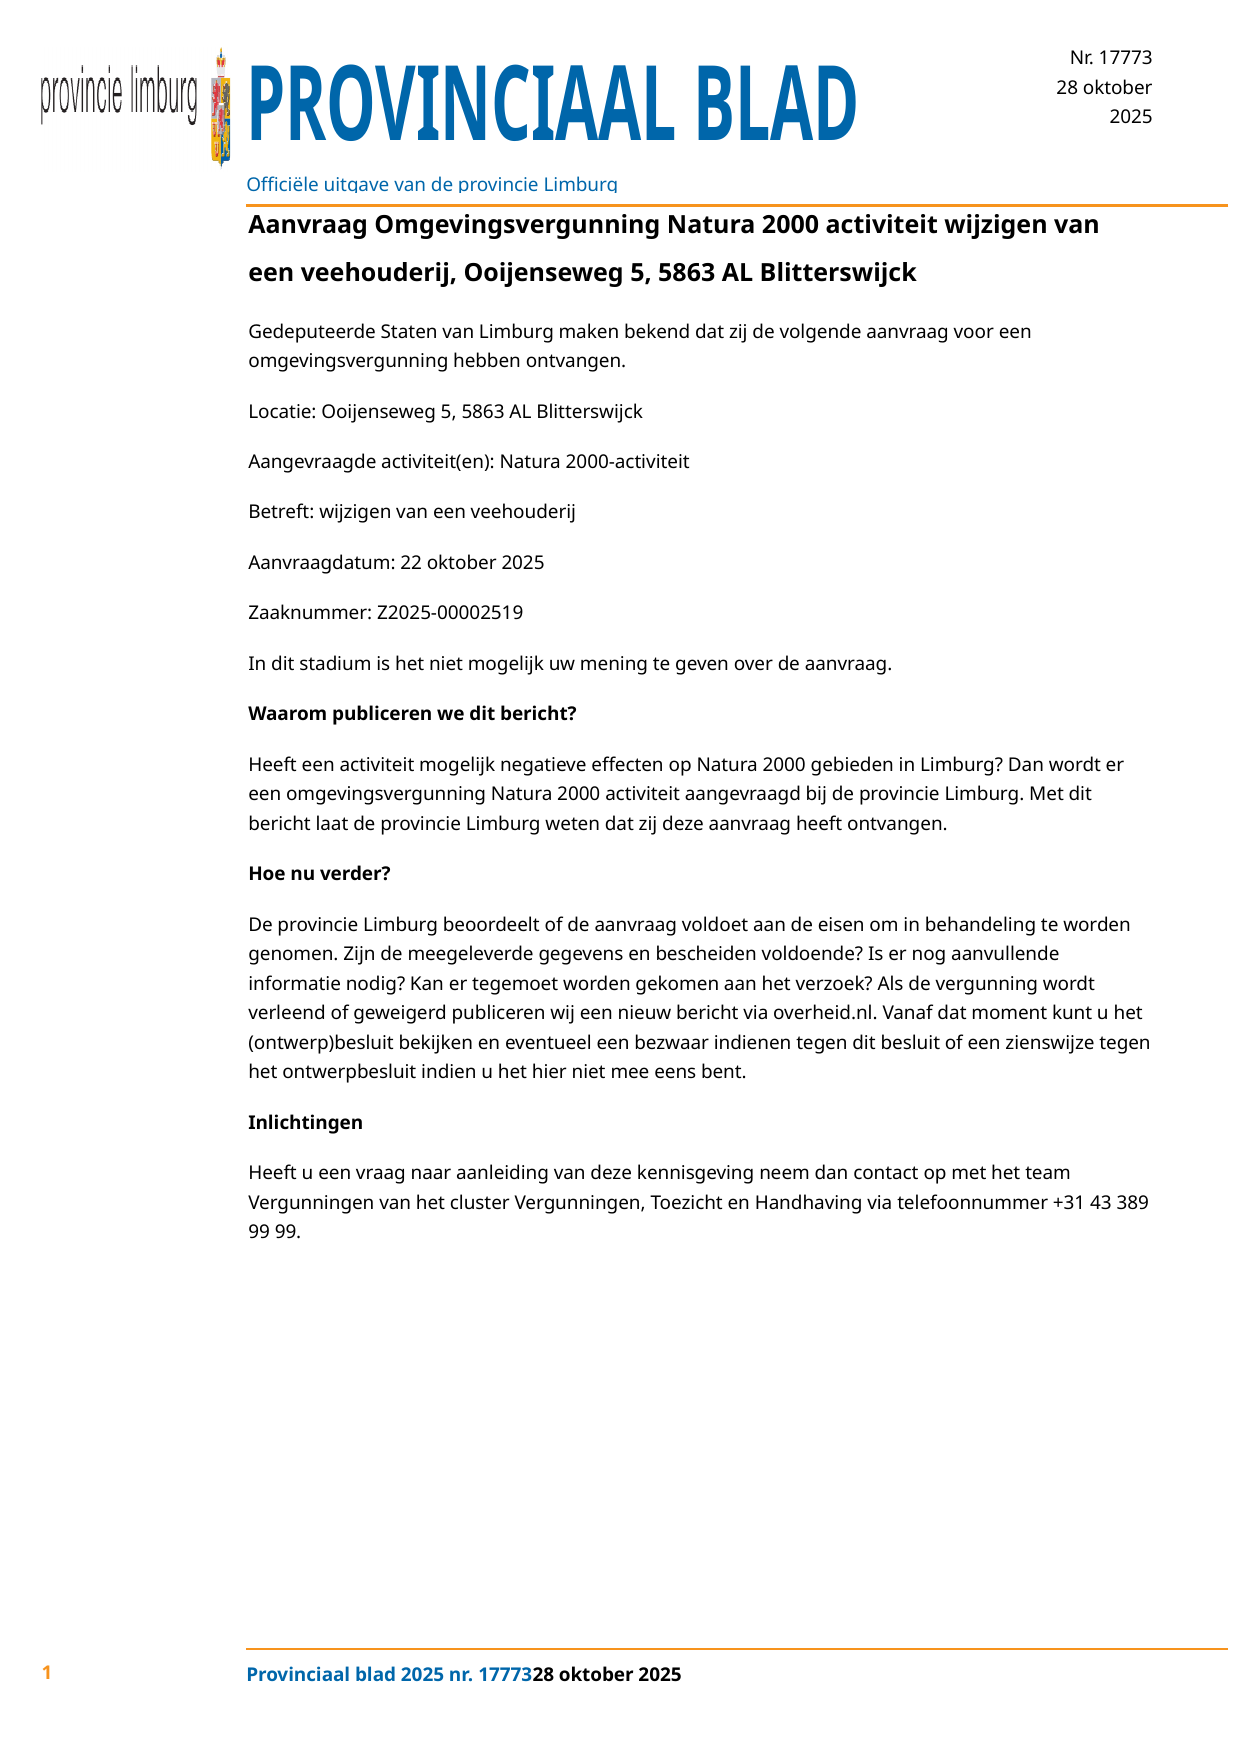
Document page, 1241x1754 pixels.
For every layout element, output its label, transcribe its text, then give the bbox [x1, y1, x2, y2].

text Zaaknummer: Z2025-00002519 [248, 599, 1152, 625]
text Aanvraagdatum: 22 oktober 2025 [248, 549, 1152, 575]
text Heeft een activiteit mogelijk negatieve effecten op Natura 2000 gebieden in Limburg? Dan wordt er een omgevingsvergunning Natura 2000 activiteit aangevraagd bij de provincie Limburg. Met dit bericht laat de provincie Limburg weten dat zij deze aanvraag heeft ontvangen. [248, 751, 1152, 836]
text Betreft: wijzigen van een veehouderij [248, 499, 1152, 524]
text Hoe nu verder? [248, 860, 1152, 886]
text De provincie Limburg beoordeelt of de aanvraag voldoet aan de eisen om in behandeling te worden genomen. Zijn de meegeleverde gegevens en bescheiden voldoende? Is er nog aanvullende informatie nodig? Kan er tegemoet worden gekomen aan het verzoek? Als de vergunning wordt verleend of geweigerd publiceren wij een nieuw bericht via overheid.nl. Vanaf dat moment kunt u het (ontwerp)besluit bekijken en eventueel een bezwaar indienen tegen dit besluit of een zienswijze tegen het ontwerpbesluit indien u het hier niet mee eens bent. [248, 911, 1152, 1084]
text Heeft u een vraag naar aanleiding van deze kennisgeving neem dan contact op met het team Vergunningen van het cluster Vergunningen, Toezicht en Handhaving via telefoonnummer +31 43 389 99 99. [248, 1159, 1152, 1244]
text Inlichtingen [248, 1109, 1152, 1135]
picture [41, 47, 231, 172]
text Aangevraagde activiteit(en): Natura 2000-activiteit [248, 448, 1152, 474]
text Locatie: Ooijenseweg 5, 5863 AL Blitterswijck [248, 398, 1152, 424]
text In dit stadium is het niet mogelijk uw mening te geven over de aanvraag. [248, 650, 1152, 676]
text Gedeputeerde Staten van Limburg maken bekend dat zij de volgende aanvraag voor een omgevingsvergunning hebben ontvangen. [248, 318, 1152, 373]
text Waarom publiceren we dit bericht? [248, 700, 1152, 726]
text Aanvraag Omgevingsvergunning Natura 2000 activiteit wijzigen van een veehouderij, Ooijenseweg 5, 5863 AL Blitterswijck [248, 207, 1152, 288]
